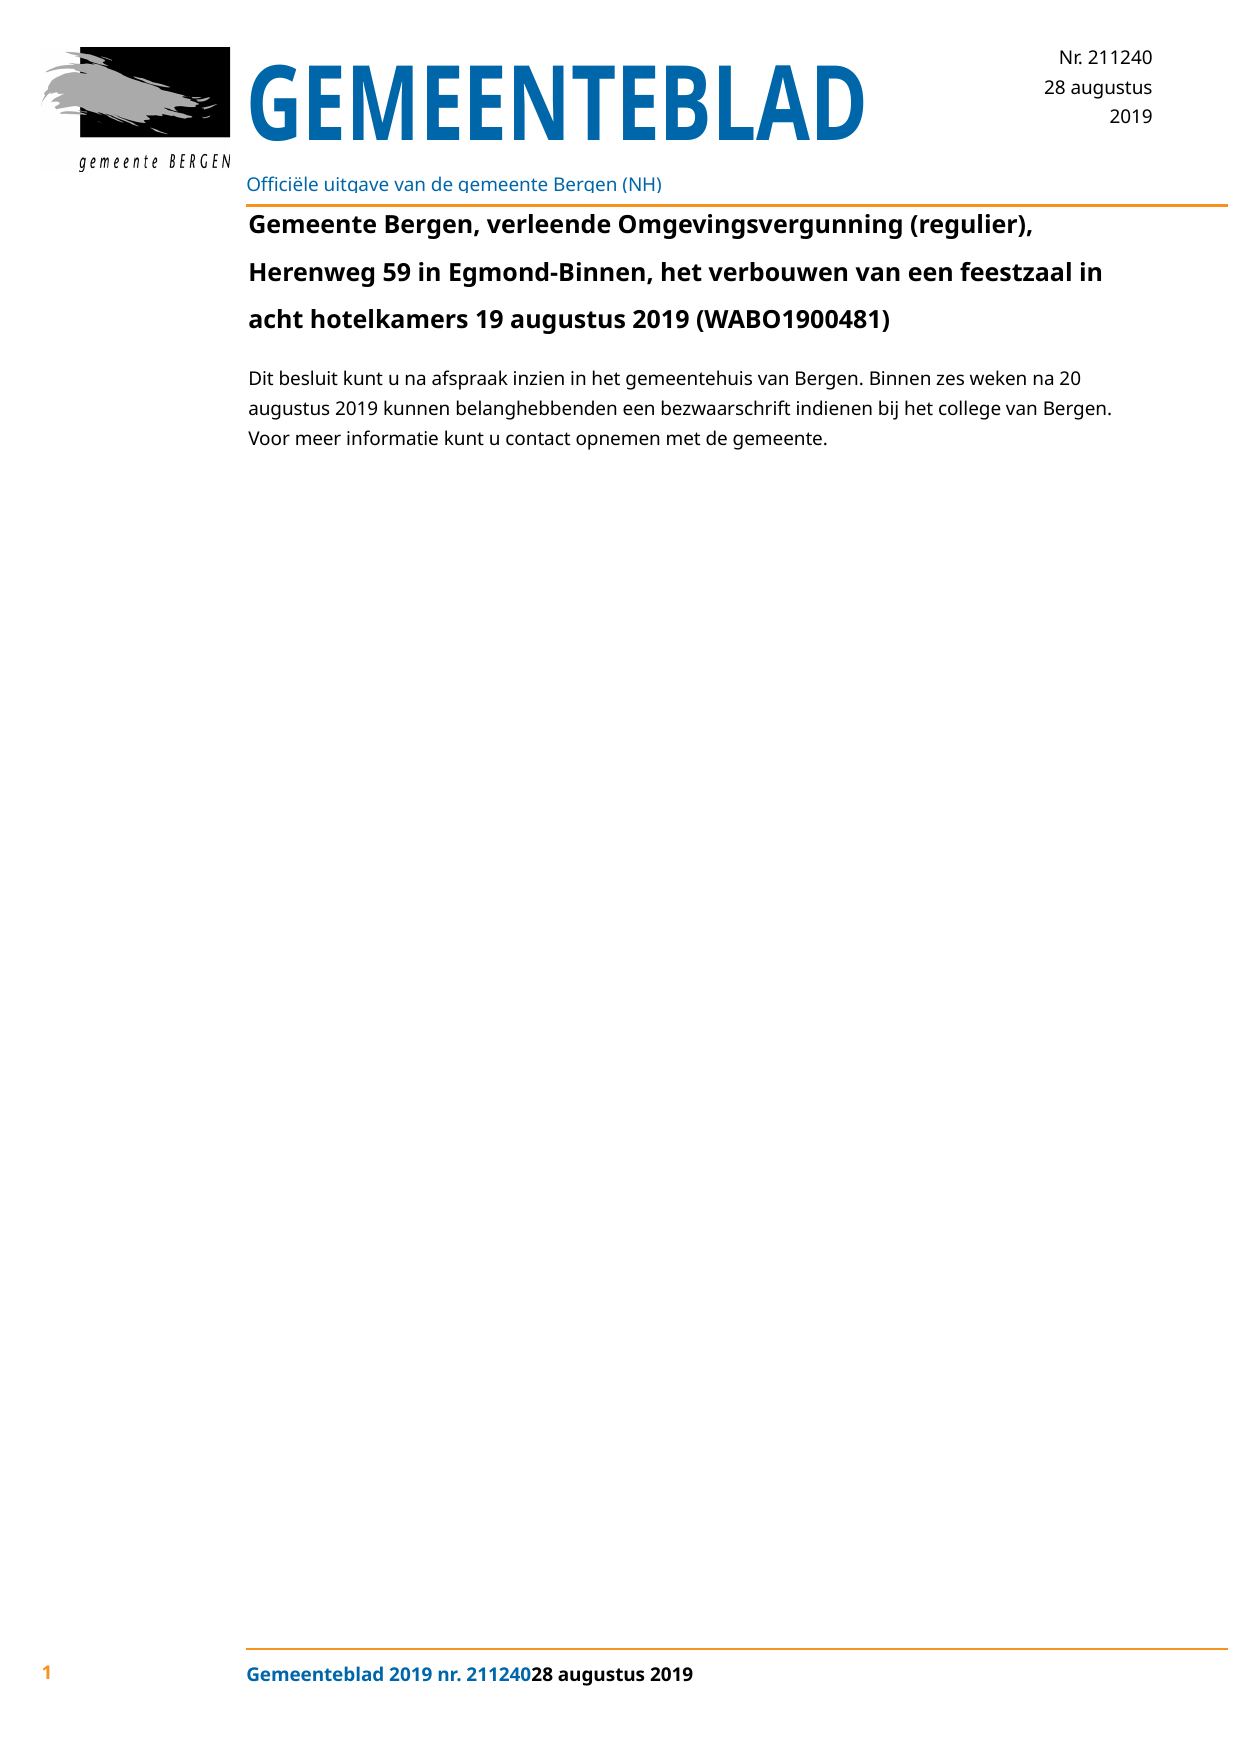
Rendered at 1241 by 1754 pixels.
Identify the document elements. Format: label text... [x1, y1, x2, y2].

picture [41, 47, 231, 172]
text Gemeente Bergen, verleende Omgevingsvergunning (regulier), Herenweg 59 in Egmond-Binnen, het verbouwen van een feestzaal in acht hotelkamers 19 augustus 2019 (WABO1900481) [248, 207, 1152, 336]
text Dit besluit kunt u na afspraak inzien in het gemeentehuis van Bergen. Binnen zes weken na 20 augustus 2019 kunnen belanghebbenden een bezwaarschrift indienen bij het college van Bergen. Voor meer informatie kunt u contact opnemen met de gemeente. [248, 366, 1152, 450]
